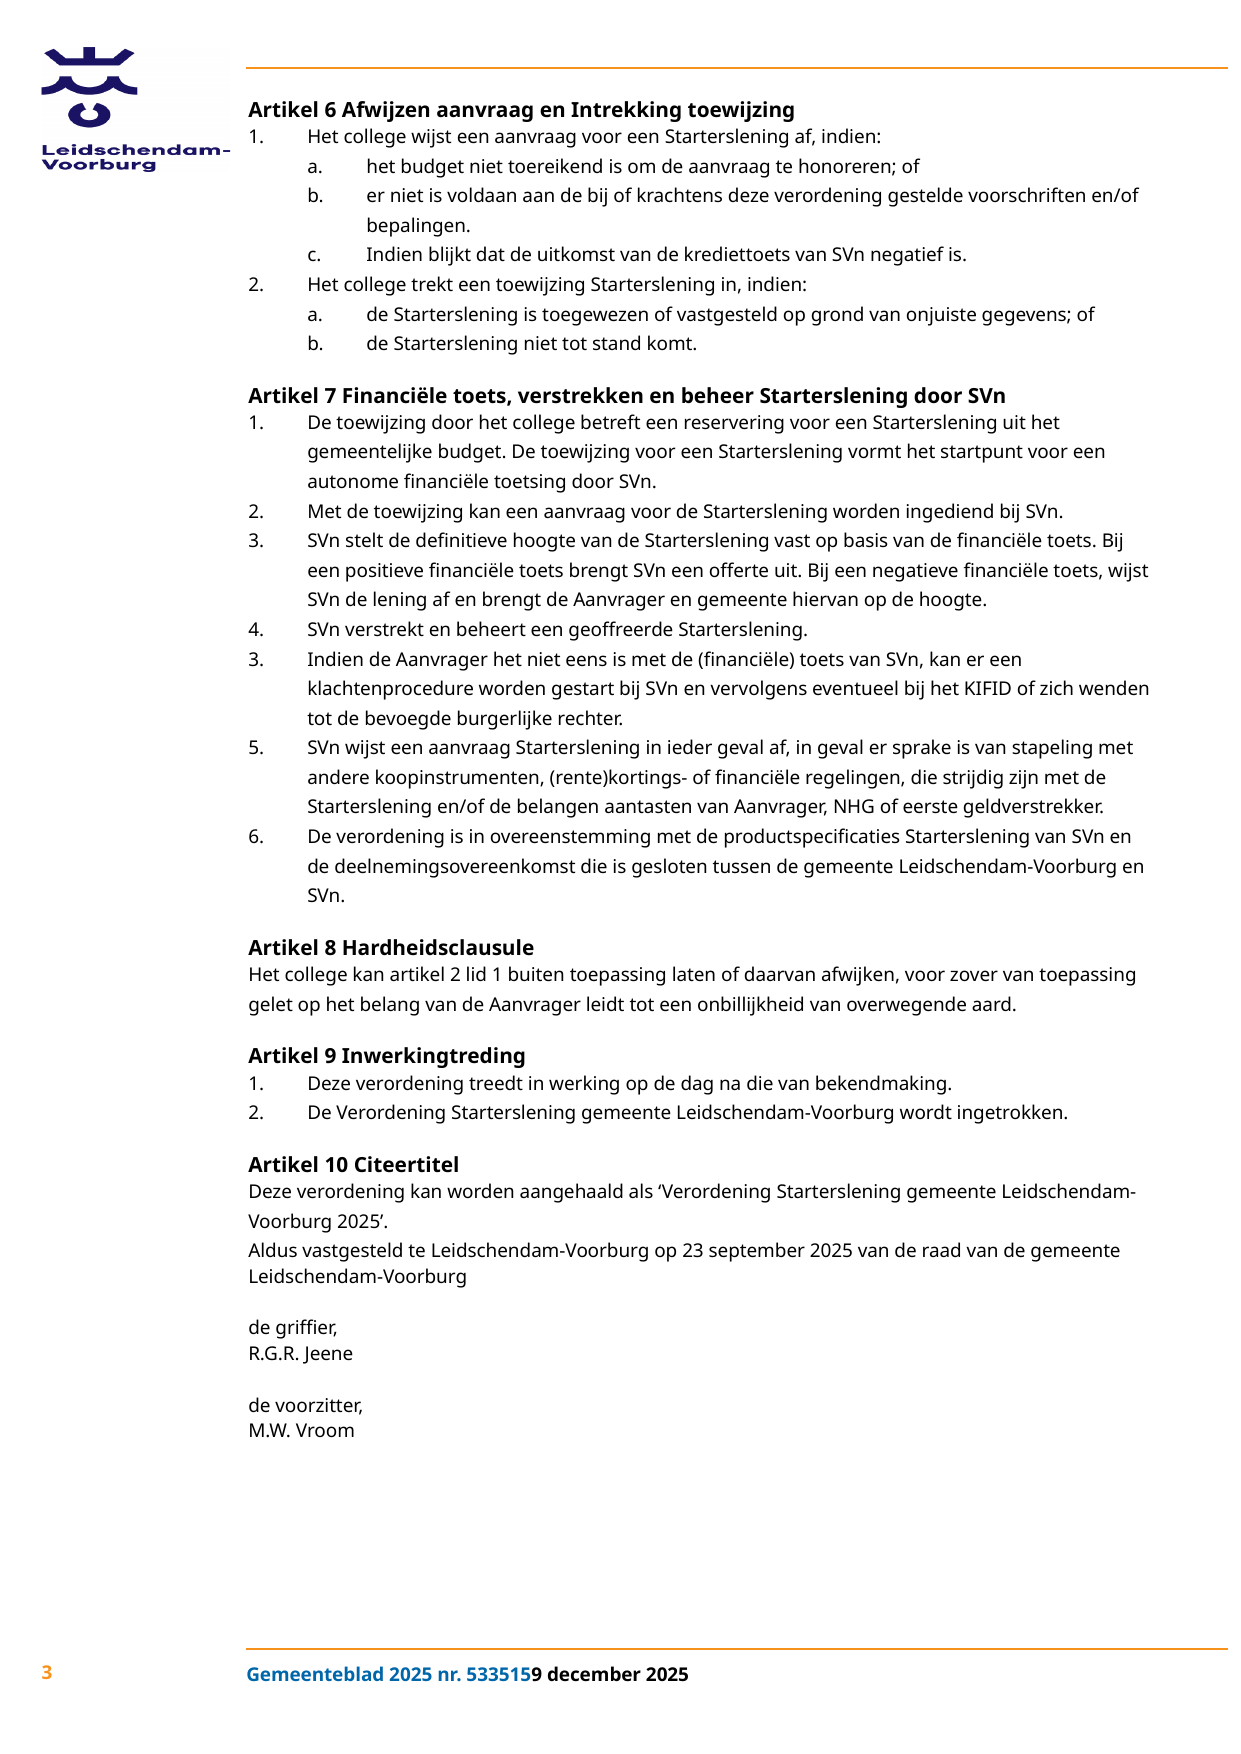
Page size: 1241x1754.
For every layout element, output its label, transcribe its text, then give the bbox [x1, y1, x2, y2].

list SVn stelt de definitieve hoogte van de Starterslening vast op basis van de financiële toets. Bij een positieve financiële toets brengt SVn een offerte uit. Bij een negatieve financiële toets, wijst SVn de lening af en brengt de Aanvrager en gemeente hiervan op de hoogte. [248, 527, 1152, 612]
list Indien de Aanvrager het niet eens is met de (financiële) toets van SVn, kan er een klachtenprocedure worden gestart bij SVn en vervolgens eventueel bij het KIFID of zich wenden tot de bevoegde burgerlijke rechter. [248, 646, 1152, 731]
text Artikel 7 Financiële toets, verstrekken en beheer Starterslening door SVn [248, 381, 1152, 409]
text Artikel 9 Inwerkingtreding [248, 1041, 1152, 1070]
text de griffier, [248, 1314, 1152, 1340]
list Het college trekt een toewijzing Starterslening in, indien: [248, 271, 1152, 297]
text de voorzitter, [248, 1392, 1152, 1417]
text Artikel 10 Citeertitel [248, 1150, 1152, 1178]
list Met de toewijzing kan een aanvraag voor de Starterslening worden ingediend bij SVn. [248, 498, 1152, 524]
text Het college kan artikel 2 lid 1 buiten toepassing laten of daarvan afwijken, voor zover van toepassing gelet op het belang van de Aanvrager leidt tot een onbillijkheid van overwegende aard. [248, 961, 1152, 1017]
list SVn verstrekt en beheert een geoffreerde Starterslening. [248, 616, 1152, 642]
list De Verordening Starterslening gemeente Leidschendam-Voorburg wordt ingetrokken. [248, 1099, 1152, 1125]
list Het college wijst een aanvraag voor een Starterslening af, indien: [248, 123, 1152, 149]
picture [41, 47, 231, 172]
text Artikel 8 Hardheidsclausule [248, 933, 1152, 961]
list Deze verordening treedt in werking op de dag na die van bekendmaking. [248, 1070, 1152, 1096]
list Indien blijkt dat de uitkomst van de krediettoets van SVn negatief is. [307, 242, 1152, 267]
list De toewijzing door het college betreft een reservering voor een Starterslening uit het gemeentelijke budget. De toewijzing voor een Starterslening vormt het startpunt voor een autonome financiële toetsing door SVn. [248, 409, 1152, 494]
text Artikel 6 Afwijzen aanvraag en Intrekking toewijzing [248, 95, 1152, 123]
list er niet is voldaan aan de bij of krachtens deze verordening gestelde voorschriften en/of bepalingen. [307, 182, 1152, 238]
list de Starterslening niet tot stand komt. [307, 330, 1152, 356]
text R.G.R. Jeene [248, 1340, 1152, 1366]
text M.W. Vroom [248, 1417, 1152, 1443]
list SVn wijst een aanvraag Starterslening in ieder geval af, in geval er sprake is van stapeling met andere koopinstrumenten, (rente)kortings- of financiële regelingen, die strijdig zijn met de Starterslening en/of de belangen aantasten van Aanvrager, NHG of eerste geldverstrekker. [248, 734, 1152, 819]
text Aldus vastgesteld te Leidschendam-Voorburg op 23 september 2025 van de raad van de gemeente Leidschendam-Voorburg [248, 1237, 1152, 1289]
text Deze verordening kan worden aangehaald als ‘Verordening Starterslening gemeente Leidschendam-Voorburg 2025’. [248, 1178, 1152, 1233]
list De verordening is in overeenstemming met de productspecificaties Starterslening van SVn en de deelnemingsovereenkomst die is gesloten tussen de gemeente Leidschendam-Voorburg en SVn. [248, 823, 1152, 908]
list het budget niet toereikend is om de aanvraag te honoreren; of [307, 153, 1152, 178]
list de Starterslening is toegewezen of vastgesteld op grond van onjuiste gegevens; of [307, 301, 1152, 326]
